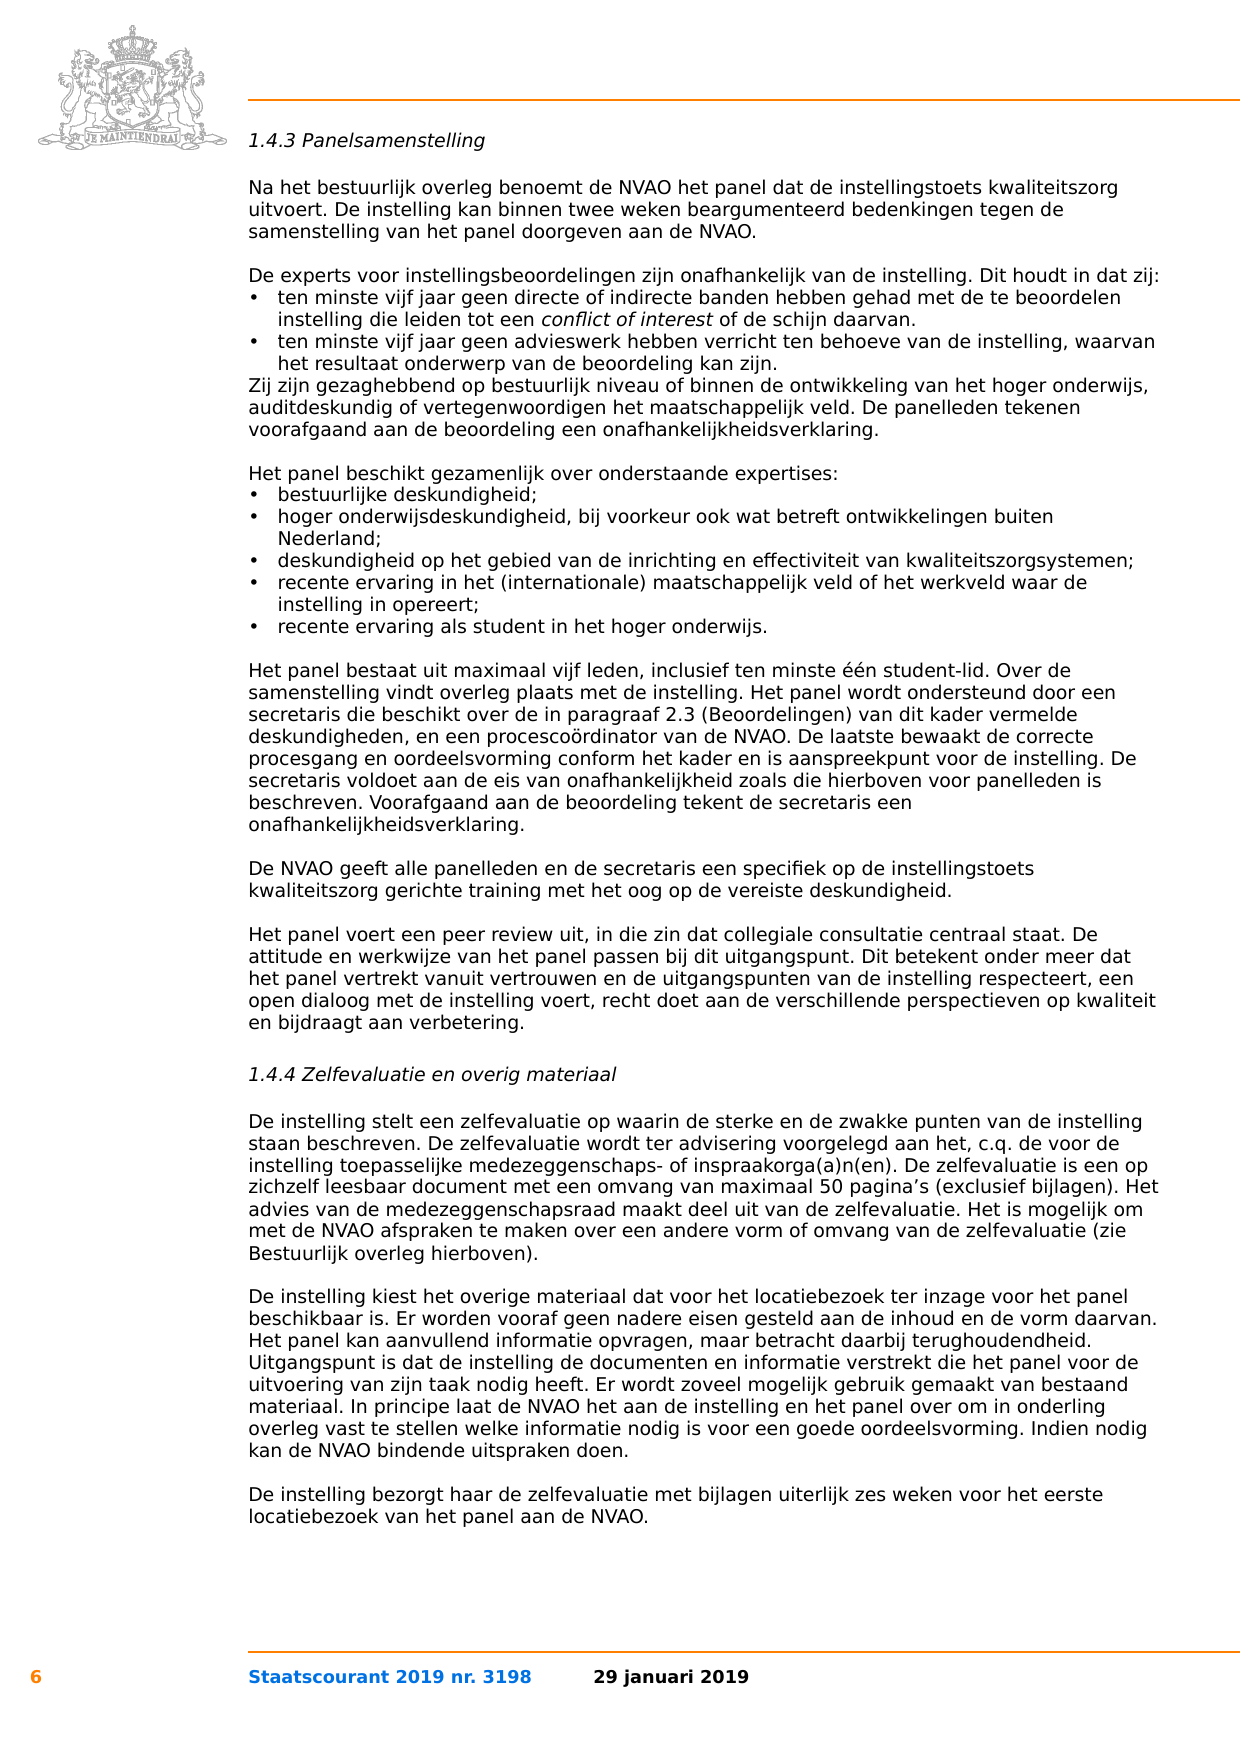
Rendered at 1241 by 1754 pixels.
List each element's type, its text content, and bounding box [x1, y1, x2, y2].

text • ten minste vijf jaar geen advieswerk hebben verricht ten behoeve van de instelling, waarvan het resultaat onderwerp van de beoordeling kan zijn. [248, 331, 1163, 374]
text De experts voor instellingsbeoordelingen zijn onafhankelijk van de instelling. Dit houdt in dat zij: [248, 265, 1163, 287]
text De instelling stelt een zelfevaluatie op waarin de sterke en de zwakke punten van de instelling staan beschreven. De zelfevaluatie wordt ter advisering voorgelegd aan het, c.q. de voor de instelling toepasselijke medezeggenschaps- of inspraakorga(a)n(en). De zelfevaluatie is een op zichzelf leesbaar document met een omvang van maximaal 50 pagina’s (exclusief bijlagen). Het advies van de medezeggenschapsraad maakt deel uit van de zelfevaluatie. Het is mogelijk om met de NVAO afspraken te maken over een andere vorm of omvang van de zelfevaluatie (zie Bestuurlijk overleg hierboven). [248, 1111, 1163, 1264]
text De instelling bezorgt haar de zelfevaluatie met bijlagen uiterlijk zes weken voor het eerste locatiebezoek van het panel aan de NVAO. [248, 1484, 1163, 1528]
text • bestuurlijke deskundigheid; [248, 484, 1163, 506]
text Het panel bestaat uit maximaal vijf leden, inclusief ten minste één student-lid. Over de samenstelling vindt overleg plaats met de instelling. Het panel wordt ondersteund door een secretaris die beschikt over de in paragraaf 2.3 (Beoordelingen) van dit kader vermelde deskundigheden, en een procescoördinator van de NVAO. De laatste bewaakt de correcte procesgang en oordeelsvorming conform het kader en is aanspreekpunt voor de instelling. De secretaris voldoet aan de eis van onafhankelijkheid zoals die hierboven voor panelleden is beschreven. Voorafgaand aan de beoordeling tekent de secretaris een onafhankelijkheidsverklaring. [248, 660, 1163, 836]
text Zij zijn gezaghebbend op bestuurlijk niveau of binnen de ontwikkeling van het hoger onderwijs, auditdeskundig of vertegenwoordigen het maatschappelijk veld. De panelleden tekenen voorafgaand aan de beoordeling een onafhankelijkheidsverklaring. [248, 374, 1163, 441]
text • recente ervaring als student in het hoger onderwijs. [248, 616, 1163, 638]
subtitle 1.4.4 Zelfevaluatie en overig materiaal [248, 1063, 1163, 1086]
text • hoger onderwijsdeskundigheid, bij voorkeur ook wat betreft ontwikkelingen buiten Nederland; [248, 506, 1163, 550]
text • ten minste vijf jaar geen directe of indirecte banden hebben gehad met de te beoordelen instelling die leiden tot een conflict of interest of de schijn daarvan. [248, 287, 1163, 331]
picture [38, 25, 227, 150]
text De NVAO geeft alle panelleden en de secretaris een specifiek op de instellingstoets kwaliteitszorg gerichte training met het oog op de vereiste deskundigheid. [248, 858, 1163, 902]
text • recente ervaring in het (internationale) maatschappelijk veld of het werkveld waar de instelling in opereert; [248, 572, 1163, 616]
text • deskundigheid op het gebied van de inrichting en effectiviteit van kwaliteitszorgsystemen; [248, 550, 1163, 572]
subtitle 1.4.3 Panelsamenstelling [248, 130, 1163, 152]
text De instelling kiest het overige materiaal dat voor het locatiebezoek ter inzage voor het panel beschikbaar is. Er worden vooraf geen nadere eisen gesteld aan de inhoud en de vorm daarvan. Het panel kan aanvullend informatie opvragen, maar betracht daarbij terughoudendheid. Uitgangspunt is dat de instelling de documenten en informatie verstrekt die het panel voor de uitvoering van zijn taak nodig heeft. Er wordt zoveel mogelijk gebruik gemaakt van bestaand materiaal. In principe laat de NVAO het aan de instelling en het panel over om in onderling overleg vast te stellen welke informatie nodig is voor een goede oordeelsvorming. Indien nodig kan de NVAO bindende uitspraken doen. [248, 1286, 1163, 1462]
text Het panel beschikt gezamenlijk over onderstaande expertises: [248, 462, 1163, 484]
text Het panel voert een peer review uit, in die zin dat collegiale consultatie centraal staat. De attitude en werkwijze van het panel passen bij dit uitgangspunt. Dit betekent onder meer dat het panel vertrekt vanuit vertrouwen en de uitgangspunten van de instelling respecteert, een open dialoog met de instelling voert, recht doet aan de verschillende perspectieven op kwaliteit en bijdraagt aan verbetering. [248, 924, 1163, 1033]
text Na het bestuurlijk overleg benoemt de NVAO het panel dat de instellingstoets kwaliteitszorg uitvoert. De instelling kan binnen twee weken beargumenteerd bedenkingen tegen de samenstelling van het panel doorgeven aan de NVAO. [248, 177, 1163, 243]
